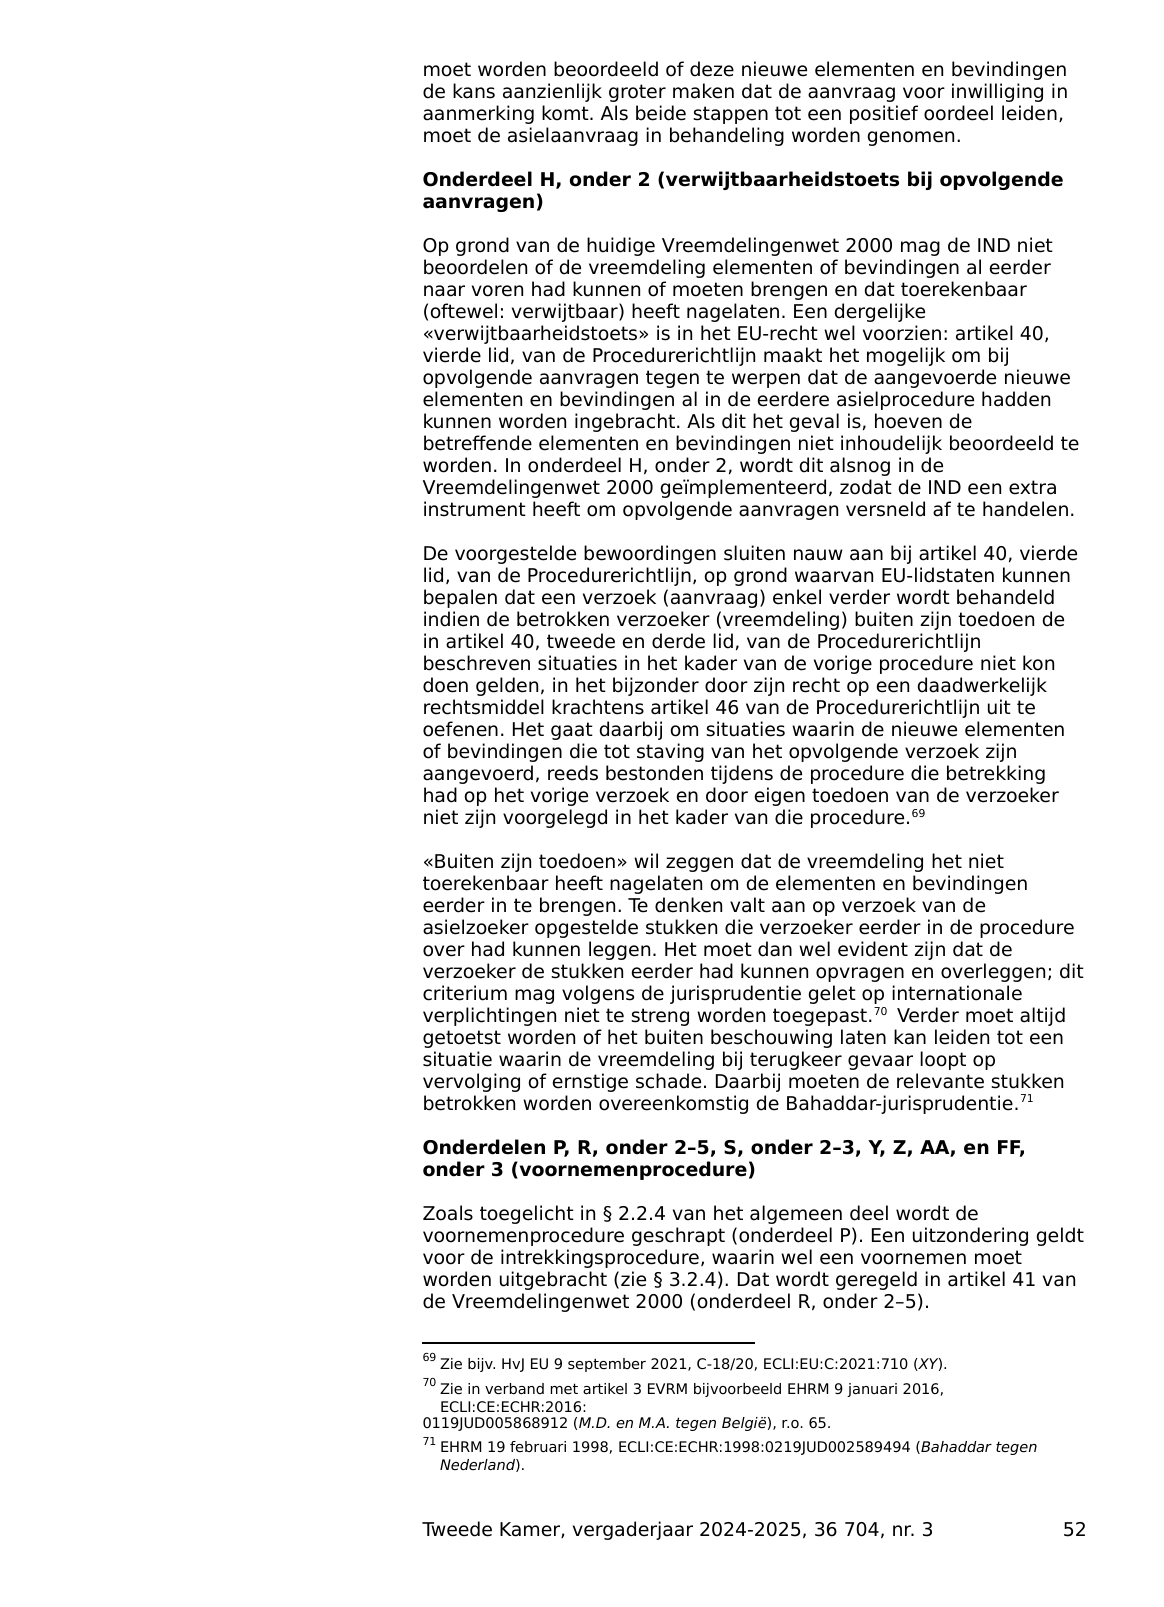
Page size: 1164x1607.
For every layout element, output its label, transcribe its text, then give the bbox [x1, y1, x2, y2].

text Op grond van de huidige Vreemdelingenwet 2000 mag de IND niet beoordelen of de vreemdeling elementen of bevindingen al eerder naar voren had kunnen of moeten brengen en dat toerekenbaar (oftewel: verwijtbaar) heeft nagelaten. Een dergelijke «verwijtbaarheidstoets» is in het EU-recht wel voorzien: artikel 40, vierde lid, van de Procedurerichtlijn maakt het mogelijk om bij opvolgende aanvragen tegen te werpen dat de aangevoerde nieuwe elementen en bevindingen al in de eerdere asielprocedure hadden kunnen worden ingebracht. Als dit het geval is, hoeven de betreffende elementen en bevindingen niet inhoudelijk beoordeeld te worden. In onderdeel H, onder 2, wordt dit alsnog in de Vreemdelingenwet 2000 geïmplementeerd, zodat de IND een extra instrument heeft om opvolgende aanvragen versneld af te handelen. [422, 235, 1087, 521]
text moet worden beoordeeld of deze nieuwe elementen en bevindingen de kans aanzienlijk groter maken dat de aanvraag voor inwilliging in aanmerking komt. Als beide stappen tot een positief oordeel leiden, moet de asielaanvraag in behandeling worden genomen. [422, 59, 1087, 147]
subtitle Onderdeel H, onder 2 (verwijtbaarheidstoets bij opvolgende aanvragen) [422, 169, 1087, 213]
text De voorgestelde bewoordingen sluiten nauw aan bij artikel 40, vierde lid, van de Procedurerichtlijn, op grond waarvan EU-lidstaten kunnen bepalen dat een verzoek (aanvraag) enkel verder wordt behandeld indien de betrokken verzoeker (vreemdeling) buiten zijn toedoen de in artikel 40, tweede en derde lid, van de Procedurerichtlijn beschreven situaties in het kader van de vorige procedure niet kon doen gelden, in het bijzonder door zijn recht op een daadwerkelijk rechtsmiddel krachtens artikel 46 van de Procedurerichtlijn uit te oefenen. Het gaat daarbij om situaties waarin de nieuwe elementen of bevindingen die tot staving van het opvolgende verzoek zijn aangevoerd, reeds bestonden tijdens de procedure die betrekking had op het vorige verzoek en door eigen toedoen van de verzoeker niet zijn voorgelegd in het kader van die procedure. [422, 543, 1087, 829]
text «Buiten zijn toedoen» wil zeggen dat de vreemdeling het niet toerekenbaar heeft nagelaten om de elementen en bevindingen eerder in te brengen. Te denken valt aan op verzoek van de asielzoeker opgestelde stukken die verzoeker eerder in de procedure over had kunnen leggen. Het moet dan wel evident zijn dat de verzoeker de stukken eerder had kunnen opvragen en overleggen; dit criterium mag volgens de jurisprudentie gelet op internationale verplichtingen niet te streng worden toegepast. Verder moet altijd getoetst worden of het buiten beschouwing laten kan leiden tot een situatie waarin de vreemdeling bij terugkeer gevaar loopt op vervolging of ernstige schade. Daarbij moeten de relevante stukken betrokken worden overeenkomstig de Bahaddar-jurisprudentie. [422, 851, 1087, 1115]
subtitle Onderdelen P, R, onder 2–5, S, onder 2–3, Y, Z, AA, en FF, onder 3 (voornemenprocedure) [422, 1137, 1087, 1181]
text Zie in verband met artikel 3 EVRM bijvoorbeeld EHRM 9 januari 2016, ECLI:CE:ECHR:2016: [422, 1377, 1087, 1416]
text 0119JUD005868912 (M.D. en M.A. tegen België), r.o. 65. [422, 1416, 1087, 1432]
text Zoals toegelicht in § 2.2.4 van het algemeen deel wordt de voornemenprocedure geschrapt (onderdeel P). Een uitzondering geldt voor de intrekkingsprocedure, waarin wel een voornemen moet worden uitgebracht (zie § 3.2.4). Dat wordt geregeld in artikel 41 van de Vreemdelingenwet 2000 (onderdeel R, onder 2–5). [422, 1203, 1087, 1313]
text Zie bijv. HvJ EU 9 september 2021, C-18/20, ECLI:EU:C:2021:710 (XY). [422, 1352, 1087, 1374]
text EHRM 19 februari 1998, ECLI:CE:ECHR:1998:0219JUD002589494 (Bahaddar tegen Nederland). [422, 1435, 1087, 1474]
